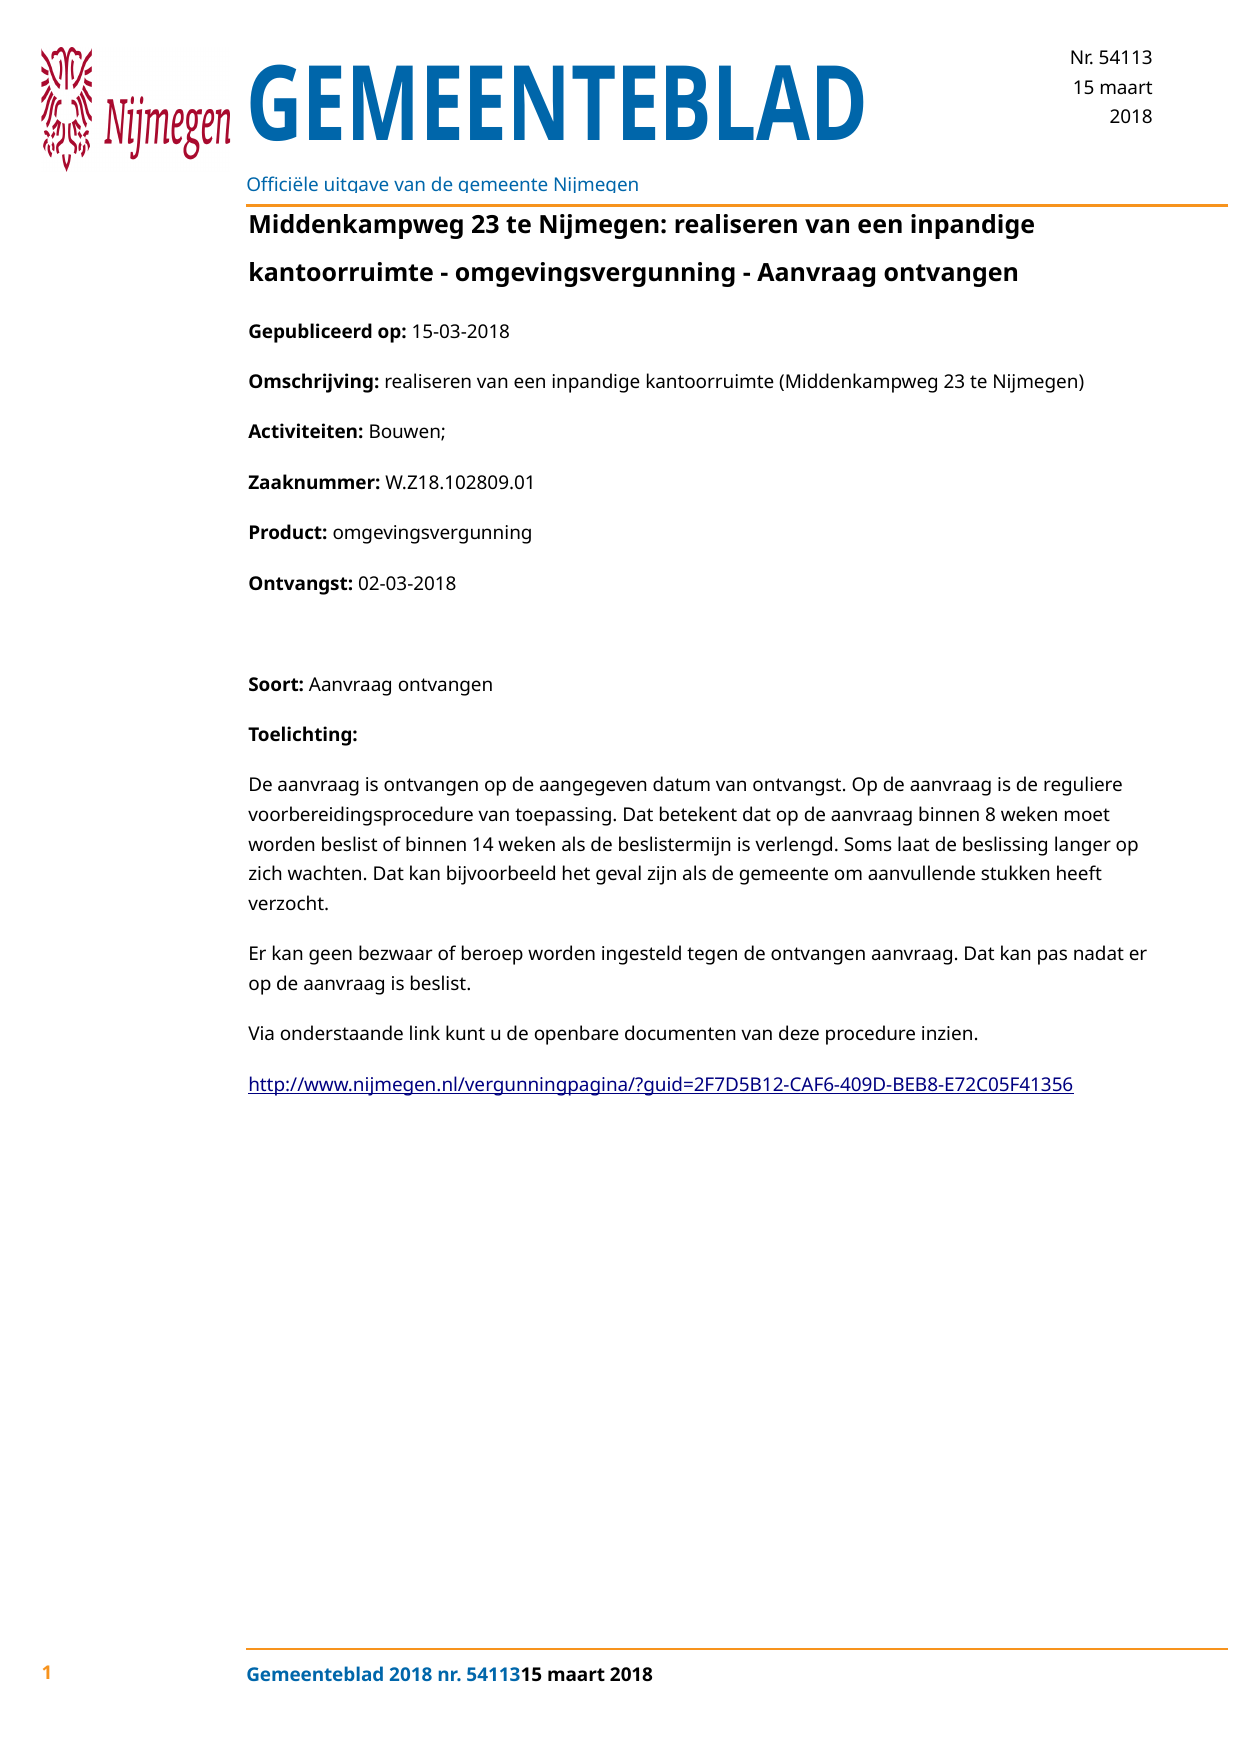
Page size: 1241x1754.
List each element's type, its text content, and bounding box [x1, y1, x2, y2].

text http://www.nijmegen.nl/vergunningpagina/?guid=2F7D5B12-CAF6-409D-BEB8-E72C05F41356 [248, 1071, 1152, 1097]
text Gepubliceerd op: 15-03-2018 [248, 318, 1152, 344]
text Activiteiten: Bouwen; [248, 419, 1152, 444]
text Middenkampweg 23 te Nijmegen: realiseren van een inpandige kantoorruimte - omgevingsvergunning - Aanvraag ontvangen [248, 207, 1152, 288]
picture [41, 47, 231, 172]
text De aanvraag is ontvangen op de aangegeven datum van ontvangst. Op de aanvraag is de reguliere voorbereidingsprocedure van toepassing. Dat betekent dat op de aanvraag binnen 8 weken moet worden beslist of binnen 14 weken als de beslistermijn is verlengd. Soms laat de beslissing langer op zich wachten. Dat kan bijvoorbeeld het geval zijn als de gemeente om aanvullende stukken heeft verzocht. [248, 772, 1152, 916]
text Er kan geen bezwaar of beroep worden ingesteld tegen de ontvangen aanvraag. Dat kan pas nadat er op de aanvraag is beslist. [248, 940, 1152, 996]
text Zaaknummer: W.Z18.102809.01 [248, 469, 1152, 495]
text Ontvangst: 02-03-2018 [248, 570, 1152, 596]
text Via onderstaande link kunt u de openbare documenten van deze procedure inzien. [248, 1020, 1152, 1046]
text Toelichting: [248, 721, 1152, 747]
text Soort: Aanvraag ontvangen [248, 671, 1152, 697]
text Product: omgevingsvergunning [248, 519, 1152, 545]
text Omschrijving: realiseren van een inpandige kantoorruimte (Middenkampweg 23 te Nijmegen) [248, 368, 1152, 394]
